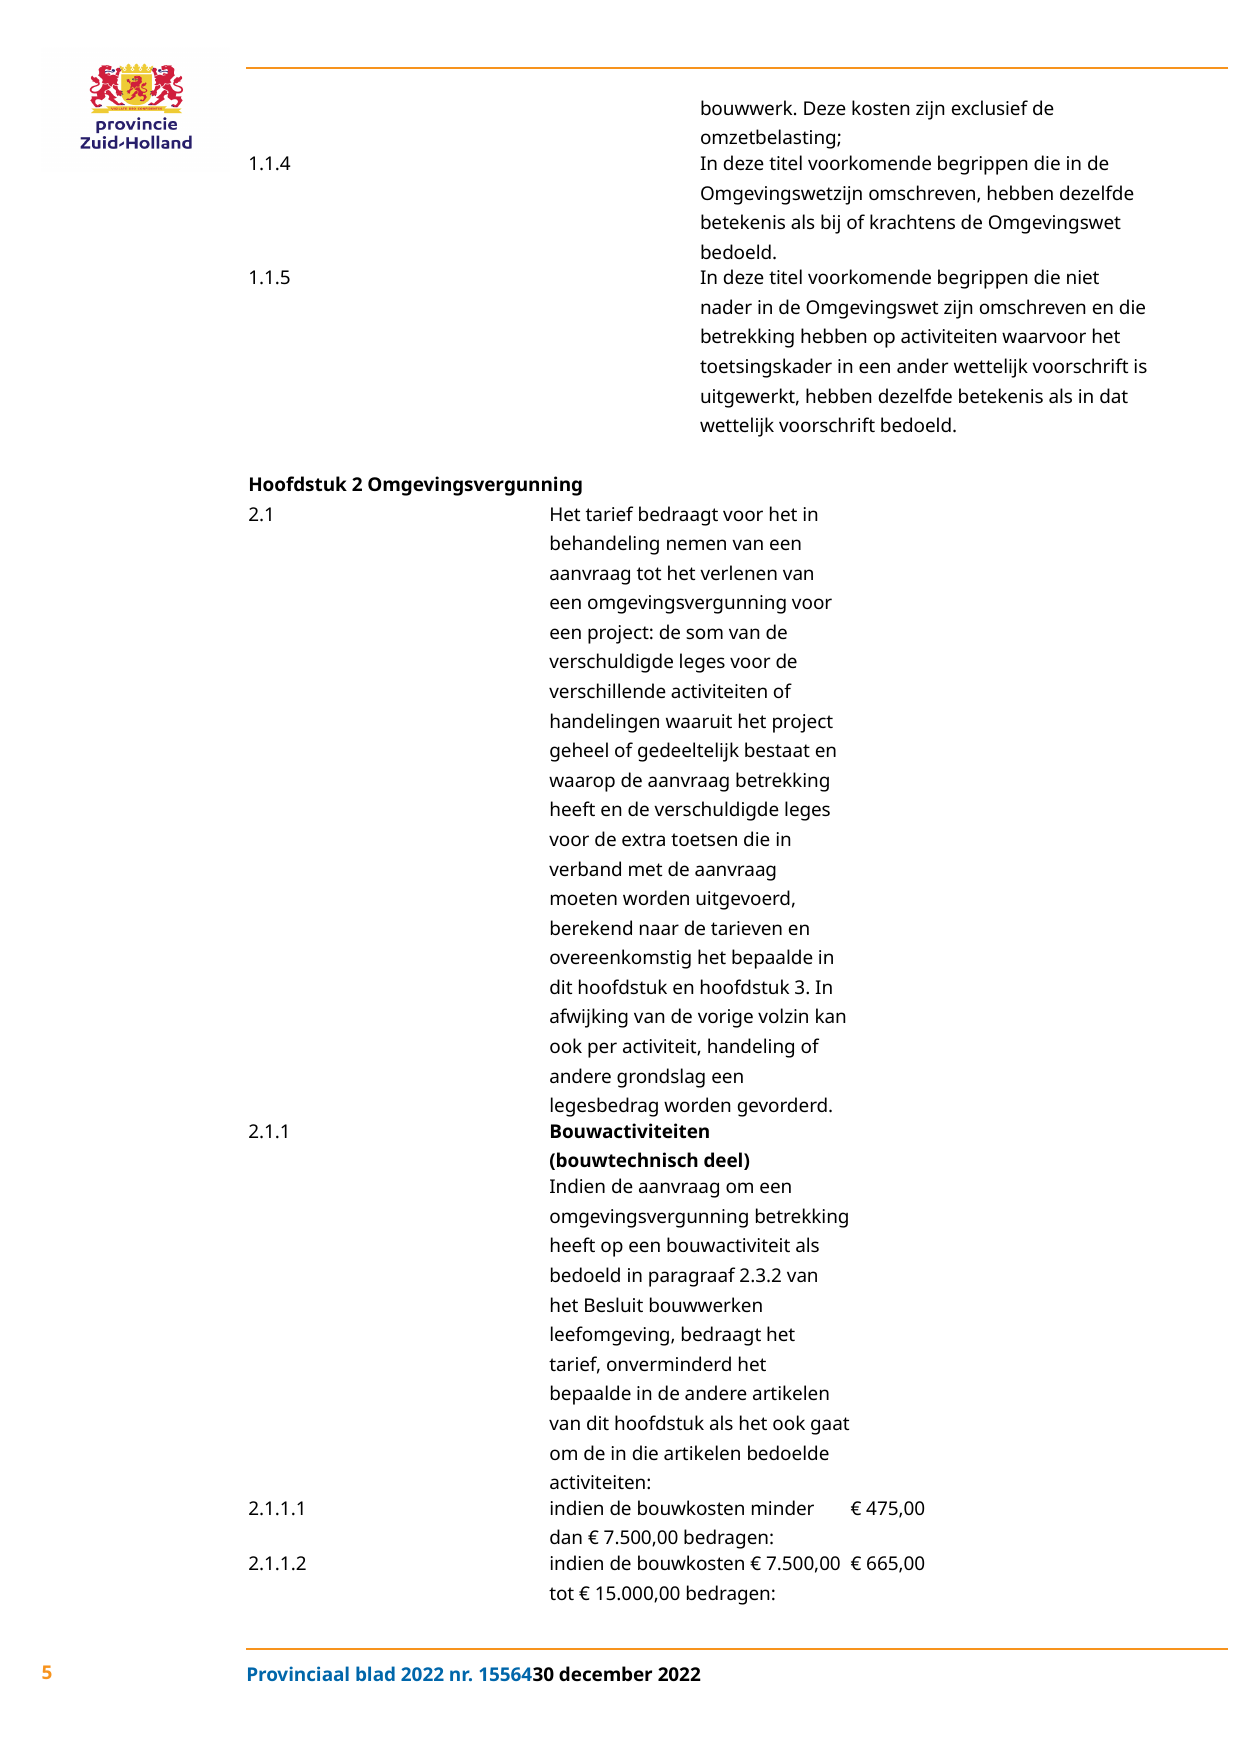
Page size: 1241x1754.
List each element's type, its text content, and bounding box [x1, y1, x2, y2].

picture [41, 47, 231, 172]
table_cell bouwwerk. Deze kosten zijn exclusief de omzetbelasting; [700, 95, 1152, 150]
table_cell In deze titel voorkomende begrippen die in de Omgevingswetzijn omschreven, hebben dezelfde betekenis als bij of krachtens de Omgevingswet bedoeld. [700, 150, 1152, 264]
table_cell indien de bouwkosten minder dan € 7.500,00 bedragen: [549, 1495, 850, 1550]
table_cell indien de bouwkosten € 7.500,00 tot € 15.000,00 bedragen: [549, 1550, 850, 1606]
table_cell 2.1.1 [248, 1118, 549, 1173]
table_cell [850, 1174, 1152, 1495]
table_cell Bouwactiviteiten (bouwtechnisch deel) [549, 1118, 850, 1173]
table_cell 2.1.1.2 [248, 1550, 549, 1606]
table_cell € 665,00 [850, 1550, 1152, 1606]
table_cell [850, 1118, 1152, 1173]
table_cell In deze titel voorkomende begrippen die niet nader in de Omgevingswet zijn omschreven en die betrekking hebben op activiteiten waarvoor het toetsingskader in een ander wettelijk voorschrift is uitgewerkt, hebben dezelfde betekenis als in dat wettelijk voorschrift bedoeld. [700, 265, 1152, 438]
table_cell [248, 1174, 549, 1495]
table_cell 2.1.1.1 [248, 1495, 549, 1550]
table_cell [248, 95, 700, 150]
table_cell Indien de aanvraag om een omgevingsvergunning betrekking heeft op een bouwactiviteit als bedoeld in paragraaf 2.3.2 van het Besluit bouwwerken leefomgeving, bedraagt het tarief, onverminderd het bepaalde in de andere artikelen van dit hoofdstuk als het ook gaat om de in die artikelen bedoelde activiteiten: [549, 1174, 850, 1495]
table_header [850, 501, 1152, 1118]
text Hoofdstuk 2 Omgevingsvergunning [248, 471, 1152, 497]
table_cell € 475,00 [850, 1495, 1152, 1550]
table_header Het tarief bedraagt voor het in behandeling nemen van een aanvraag tot het verlenen van een omgevingsvergunning voor een project: de som van de verschuldigde leges voor de verschillende activiteiten of handelingen waaruit het project geheel of gedeeltelijk bestaat en waarop de aanvraag betrekking heeft en de verschuldigde leges voor de extra toetsen die in verband met de aanvraag moeten worden uitgevoerd, berekend naar de tarieven en overeenkomstig het bepaalde in dit hoofdstuk en hoofdstuk 3. In afwijking van de vorige volzin kan ook per activiteit, handeling of andere grondslag een legesbedrag worden gevorderd. [549, 501, 850, 1118]
table_cell 1.1.4 [248, 150, 700, 264]
table_cell 1.1.5 [248, 265, 700, 438]
table_header 2.1 [248, 501, 549, 1118]
